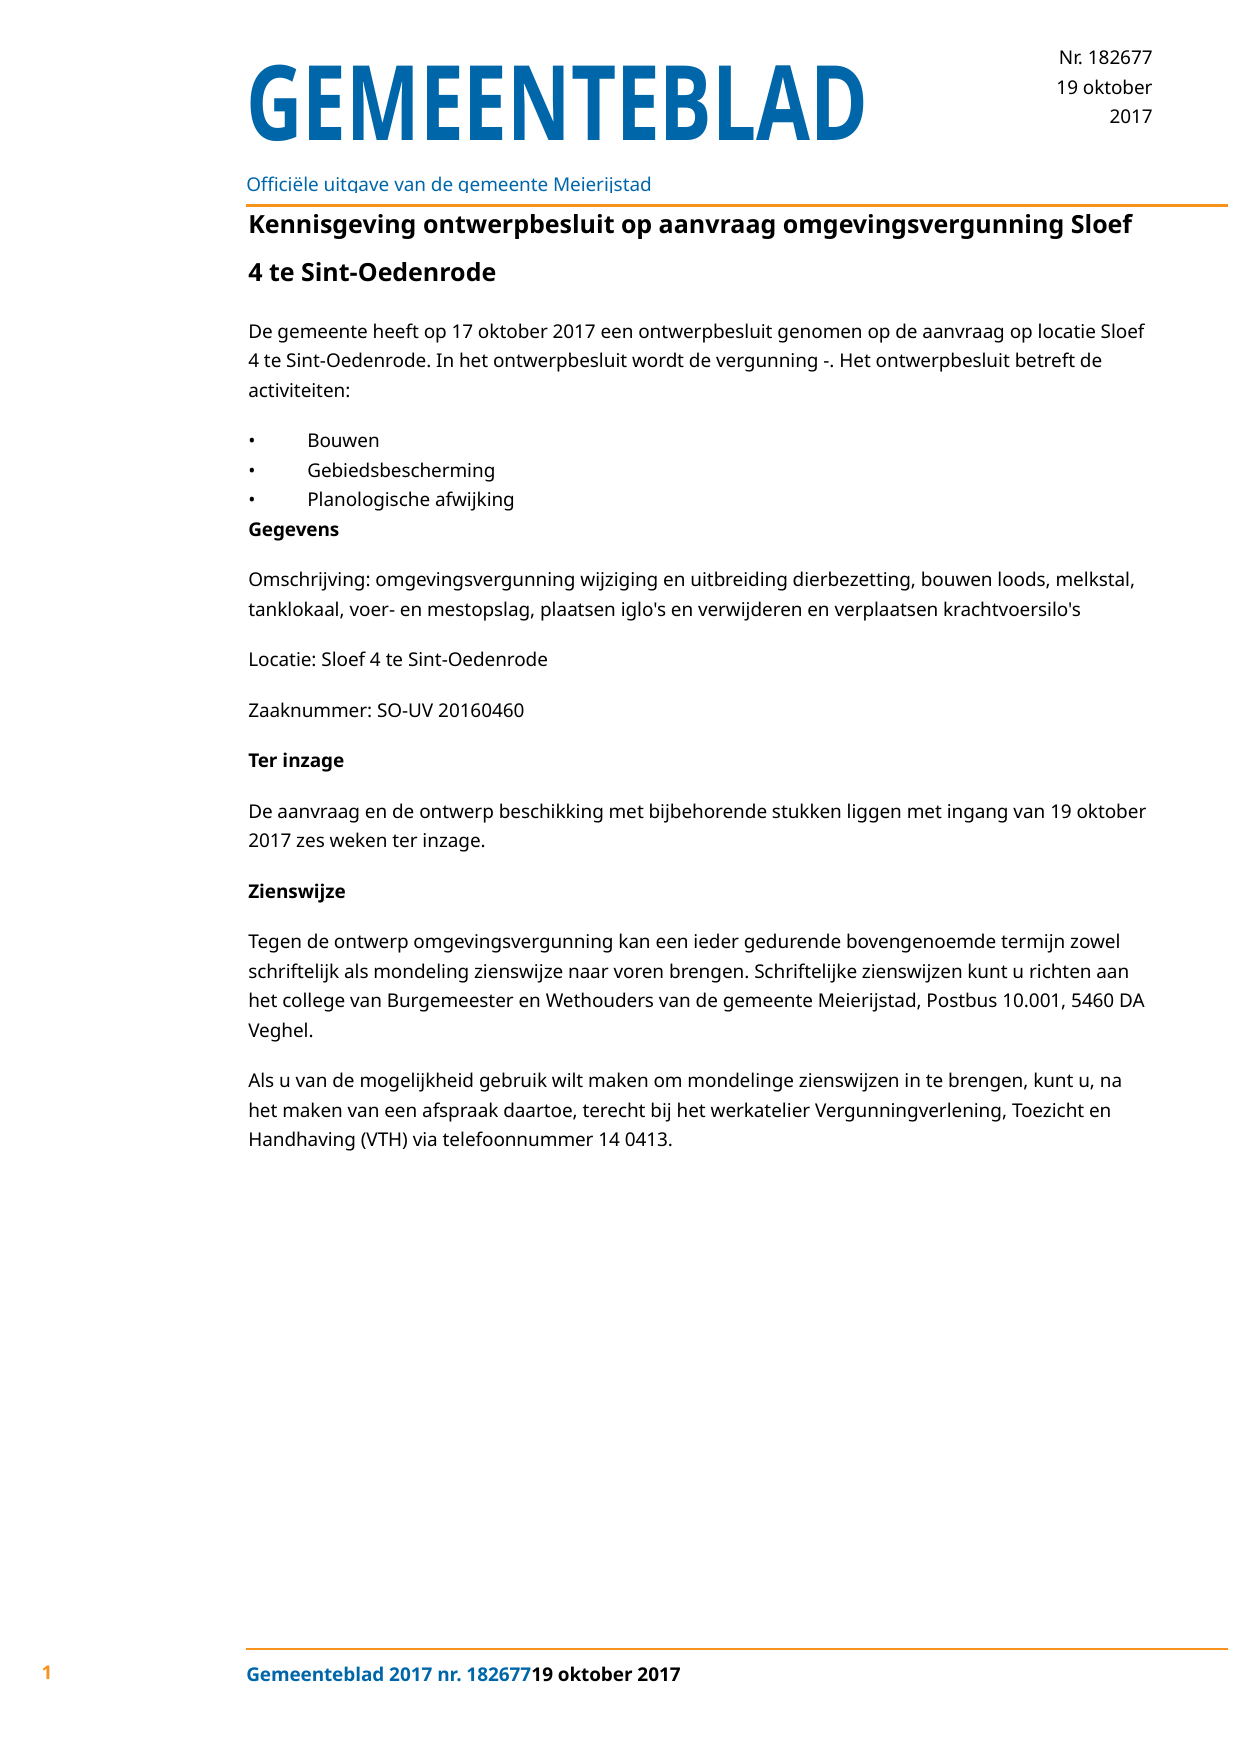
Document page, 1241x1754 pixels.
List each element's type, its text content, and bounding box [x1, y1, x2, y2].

text Omschrijving: omgevingsvergunning wijziging en uitbreiding dierbezetting, bouwen loods, melkstal, tanklokaal, voer- en mestopslag, plaatsen iglo's en verwijderen en verplaatsen krachtvoersilo's [248, 567, 1152, 622]
list Gebiedsbescherming [248, 457, 1152, 483]
text Ter inzage [248, 747, 1152, 773]
picture [41, 47, 231, 172]
text Tegen de ontwerp omgevingsvergunning kan een ieder gedurende bovengenoemde termijn zowel schriftelijk als mondeling zienswijze naar voren brengen. Schriftelijke zienswijzen kunt u richten aan het college van Burgemeester en Wethouders van de gemeente Meierijstad, Postbus 10.001, 5460 DA Veghel. [248, 928, 1152, 1043]
text Zienswijze [248, 878, 1152, 904]
list Bouwen [248, 427, 1152, 453]
text De aanvraag en de ontwerp beschikking met bijbehorende stukken liggen met ingang van 19 oktober 2017 zes weken ter inzage. [248, 798, 1152, 853]
text Gegevens [248, 516, 1152, 542]
text Als u van de mogelijkheid gebruik wilt maken om mondelinge zienswijzen in te brengen, kunt u, na het maken van een afspraak daartoe, terecht bij het werkatelier Vergunningverlening, Toezicht en Handhaving (VTH) via telefoonnummer 14 0413. [248, 1067, 1152, 1152]
text Zaaknummer: SO-UV 20160460 [248, 697, 1152, 723]
text Locatie: Sloef 4 te Sint-Oedenrode [248, 647, 1152, 672]
text Kennisgeving ontwerpbesluit op aanvraag omgevingsvergunning Sloef 4 te Sint-Oedenrode [248, 207, 1152, 288]
list Planologische afwijking [248, 487, 1152, 512]
text De gemeente heeft op 17 oktober 2017 een ontwerpbesluit genomen op de aanvraag op locatie Sloef 4 te Sint-Oedenrode. In het ontwerpbesluit wordt de vergunning -. Het ontwerpbesluit betreft de activiteiten: [248, 318, 1152, 403]
